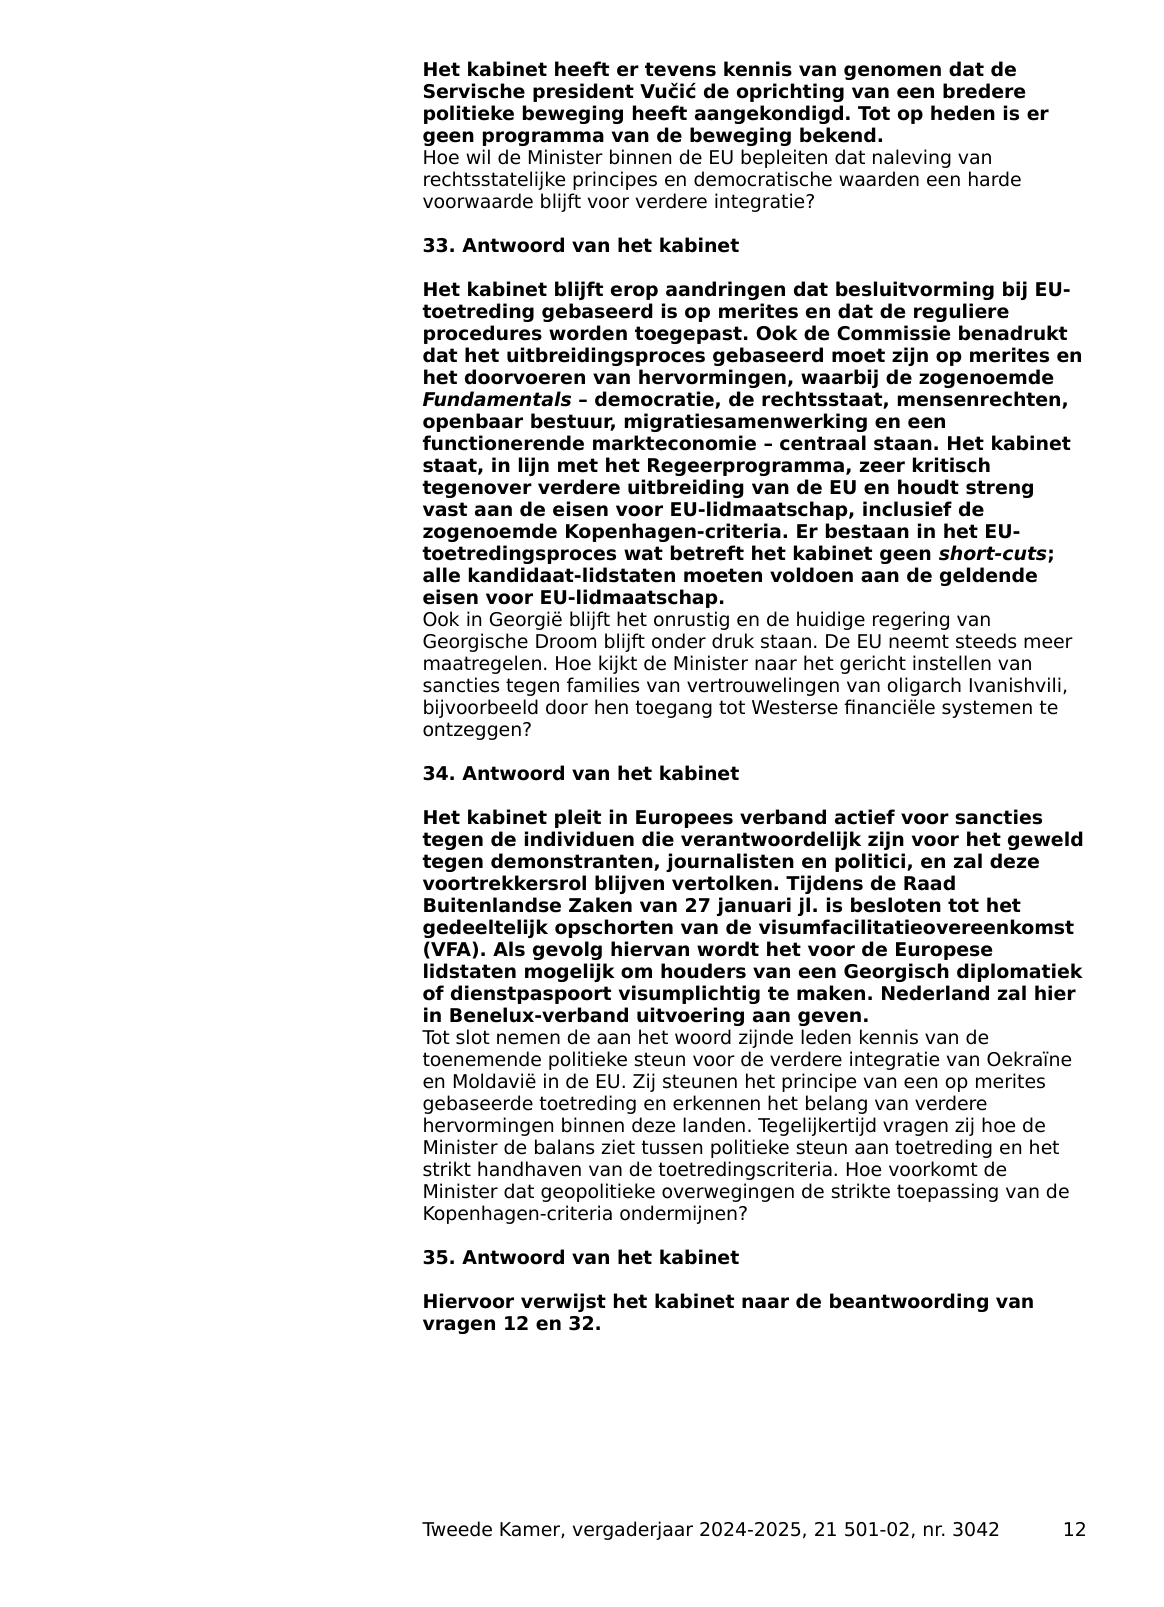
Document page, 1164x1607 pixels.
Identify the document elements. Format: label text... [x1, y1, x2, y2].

text Het kabinet blijft erop aandringen dat besluitvorming bij EU-toetreding gebaseerd is op merites en dat de reguliere procedures worden toegepast. Ook de Commissie benadrukt dat het uitbreidingsproces gebaseerd moet zijn op merites en het doorvoeren van hervormingen, waarbij de zogenoemde Fundamentals – democratie, de rechtsstaat, mensenrechten, openbaar bestuur, migratiesamenwerking en een functionerende markteconomie – centraal staan. Het kabinet staat, in lijn met het Regeerprogramma, zeer kritisch tegenover verdere uitbreiding van de EU en houdt streng vast aan de eisen voor EU-lidmaatschap, inclusief de zogenoemde Kopenhagen-criteria. Er bestaan in het EU-toetredingsproces wat betreft het kabinet geen short-cuts; alle kandidaat-lidstaten moeten voldoen aan de geldende eisen voor EU-lidmaatschap. [422, 279, 1087, 609]
subtitle 34. Antwoord van het kabinet [422, 763, 1087, 785]
subtitle 35. Antwoord van het kabinet [422, 1247, 1087, 1269]
text Hoe wil de Minister binnen de EU bepleiten dat naleving van rechtsstatelijke principes en democratische waarden een harde voorwaarde blijft voor verdere integratie? [422, 147, 1087, 213]
text Hiervoor verwijst het kabinet naar de beantwoording van vragen 12 en 32. [422, 1291, 1087, 1335]
text Het kabinet pleit in Europees verband actief voor sancties tegen de individuen die verantwoordelijk zijn voor het geweld tegen demonstranten, journalisten en politici, en zal deze voortrekkersrol blijven vertolken. Tijdens de Raad Buitenlandse Zaken van 27 januari jl. is besloten tot het gedeeltelijk opschorten van de visumfacilitatieovereenkomst (VFA). Als gevolg hiervan wordt het voor de Europese lidstaten mogelijk om houders van een Georgisch diplomatiek of dienstpaspoort visumplichtig te maken. Nederland zal hier in Benelux-verband uitvoering aan geven. [422, 807, 1087, 1027]
subtitle 33. Antwoord van het kabinet [422, 235, 1087, 257]
text Ook in Georgië blijft het onrustig en de huidige regering van Georgische Droom blijft onder druk staan. De EU neemt steeds meer maatregelen. Hoe kijkt de Minister naar het gericht instellen van sancties tegen families van vertrouwelingen van oligarch Ivanishvili, bijvoorbeeld door hen toegang tot Westerse financiële systemen te ontzeggen? [422, 609, 1087, 741]
text Tot slot nemen de aan het woord zijnde leden kennis van de toenemende politieke steun voor de verdere integratie van Oekraïne en Moldavië in de EU. Zij steunen het principe van een op merites gebaseerde toetreding en erkennen het belang van verdere hervormingen binnen deze landen. Tegelijkertijd vragen zij hoe de Minister de balans ziet tussen politieke steun aan toetreding en het strikt handhaven van de toetredingscriteria. Hoe voorkomt de Minister dat geopolitieke overwegingen de strikte toepassing van de Kopenhagen-criteria ondermijnen? [422, 1027, 1087, 1225]
text Het kabinet heeft er tevens kennis van genomen dat de Servische president Vučić de oprichting van een bredere politieke beweging heeft aangekondigd. Tot op heden is er geen programma van de beweging bekend. [422, 59, 1087, 147]
